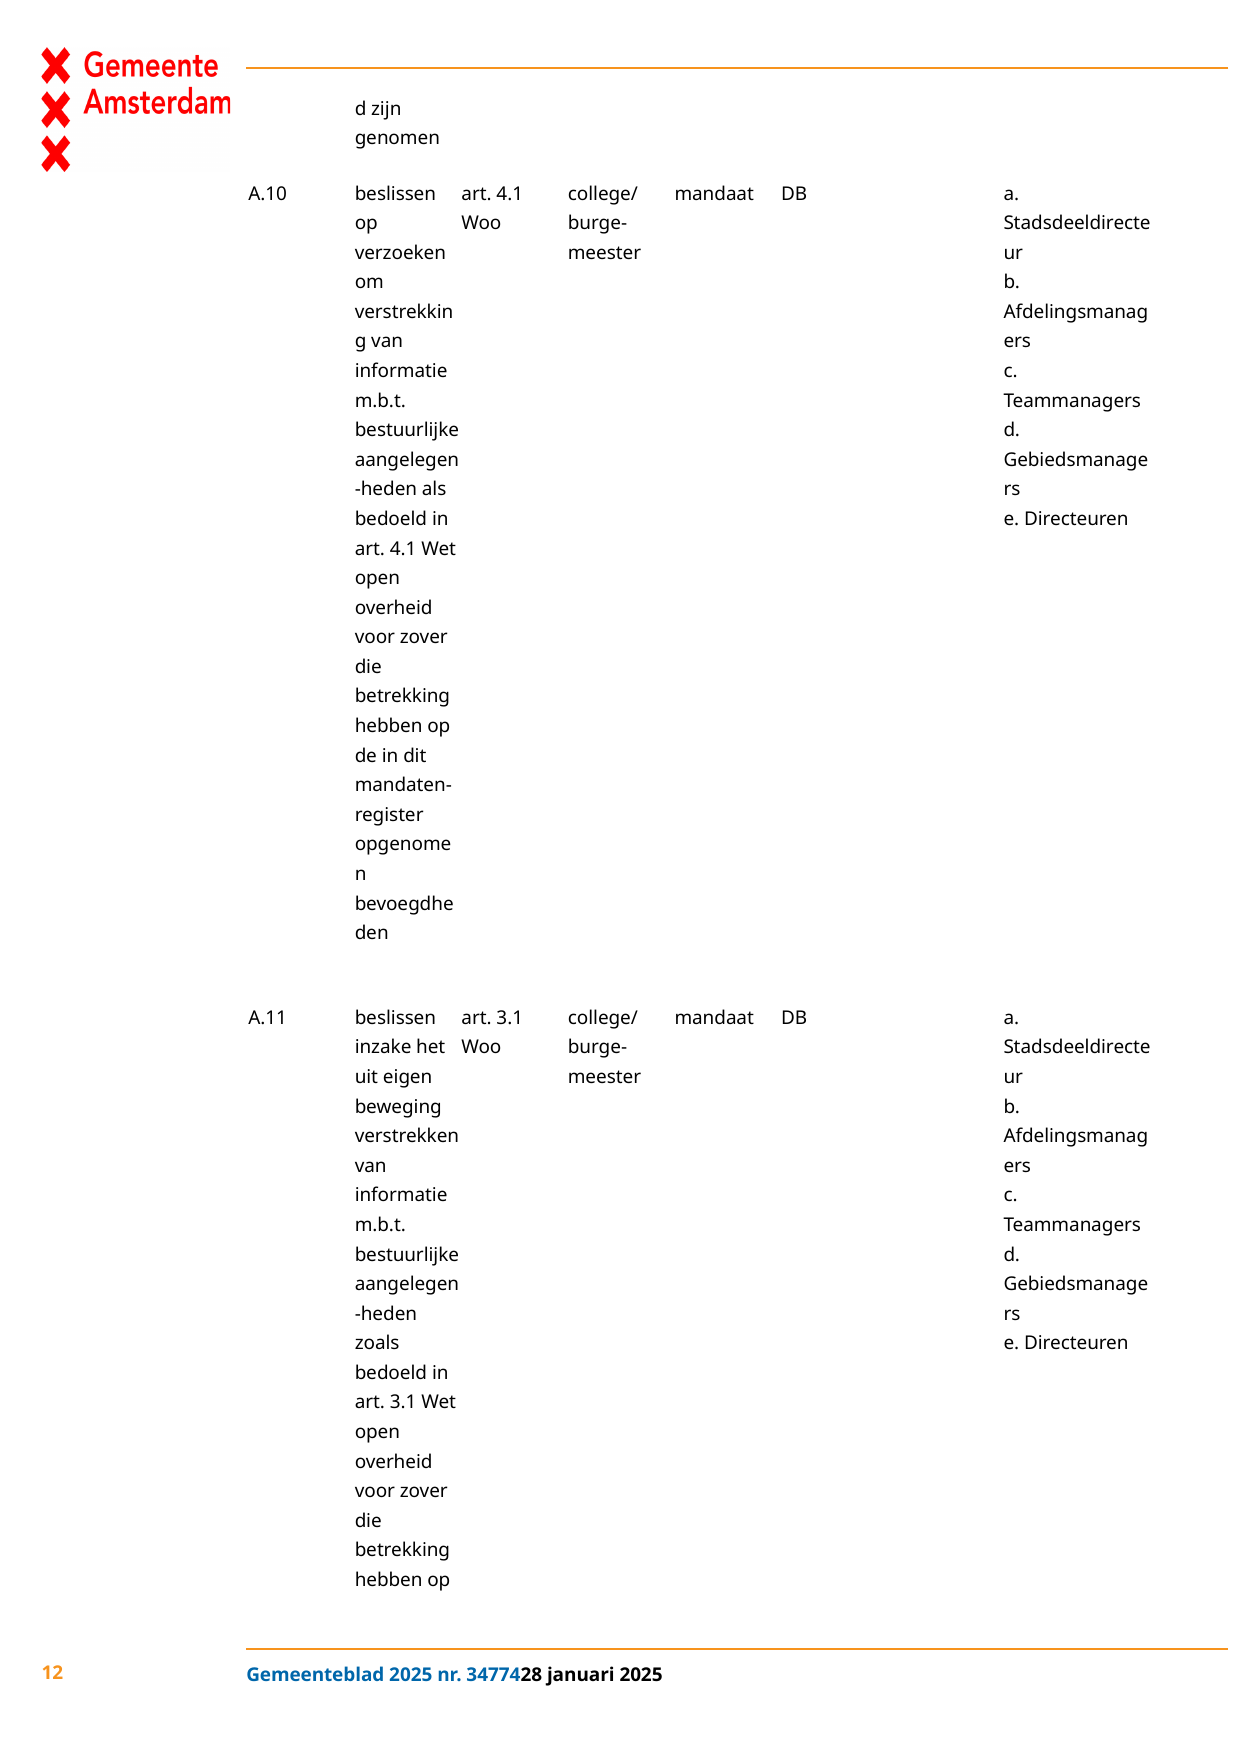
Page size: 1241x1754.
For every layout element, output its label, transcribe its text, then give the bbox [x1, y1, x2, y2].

table_cell a. Stadsdeeldirecteur b. Afdelingsmanagers c. Teammanagers d. Gebiedsmanagers e. Directeuren [1003, 150, 1152, 974]
table_cell A.11 [248, 975, 354, 1592]
table_cell [248, 95, 354, 150]
table_cell [1003, 95, 1152, 150]
table_cell college/ burge-meester [568, 975, 674, 1592]
table_cell [674, 95, 781, 150]
table_cell A.10 [248, 150, 354, 974]
picture [41, 47, 231, 172]
table_cell college/ burge-meester [568, 150, 674, 974]
table_cell beslissen inzake het uit eigen beweging verstrekken van informatie m.b.t. bestuurlijke aangelegen-heden zoals bedoeld in art. 3.1 Wet open overheid voor zover die betrekking hebben op [355, 975, 461, 1592]
table_cell [781, 95, 887, 150]
table_cell [568, 95, 674, 150]
table_cell art. 3.1 Woo [461, 975, 568, 1592]
table_cell art. 4.1 Woo [461, 150, 568, 974]
table_cell [888, 150, 1003, 974]
table_cell DB [781, 150, 887, 974]
table_cell [888, 95, 1003, 150]
table_cell mandaat [674, 150, 781, 974]
table_cell beslissen op verzoeken om verstrekking van informatie m.b.t. bestuurlijke aangelegen-heden als bedoeld in art. 4.1 Wet open overheid voor zover die betrekking hebben op de in dit mandaten-register opgenomen bevoegdheden [355, 150, 461, 974]
table_cell mandaat [674, 975, 781, 1592]
table_cell [461, 95, 568, 150]
table_cell [888, 975, 1003, 1592]
table_cell d zijn genomen [355, 95, 461, 150]
table_cell a. Stadsdeeldirecteur b. Afdelingsmanagers c. Teammanagers d. Gebiedsmanagers e. Directeuren [1003, 975, 1152, 1592]
table_cell DB [781, 975, 887, 1592]
